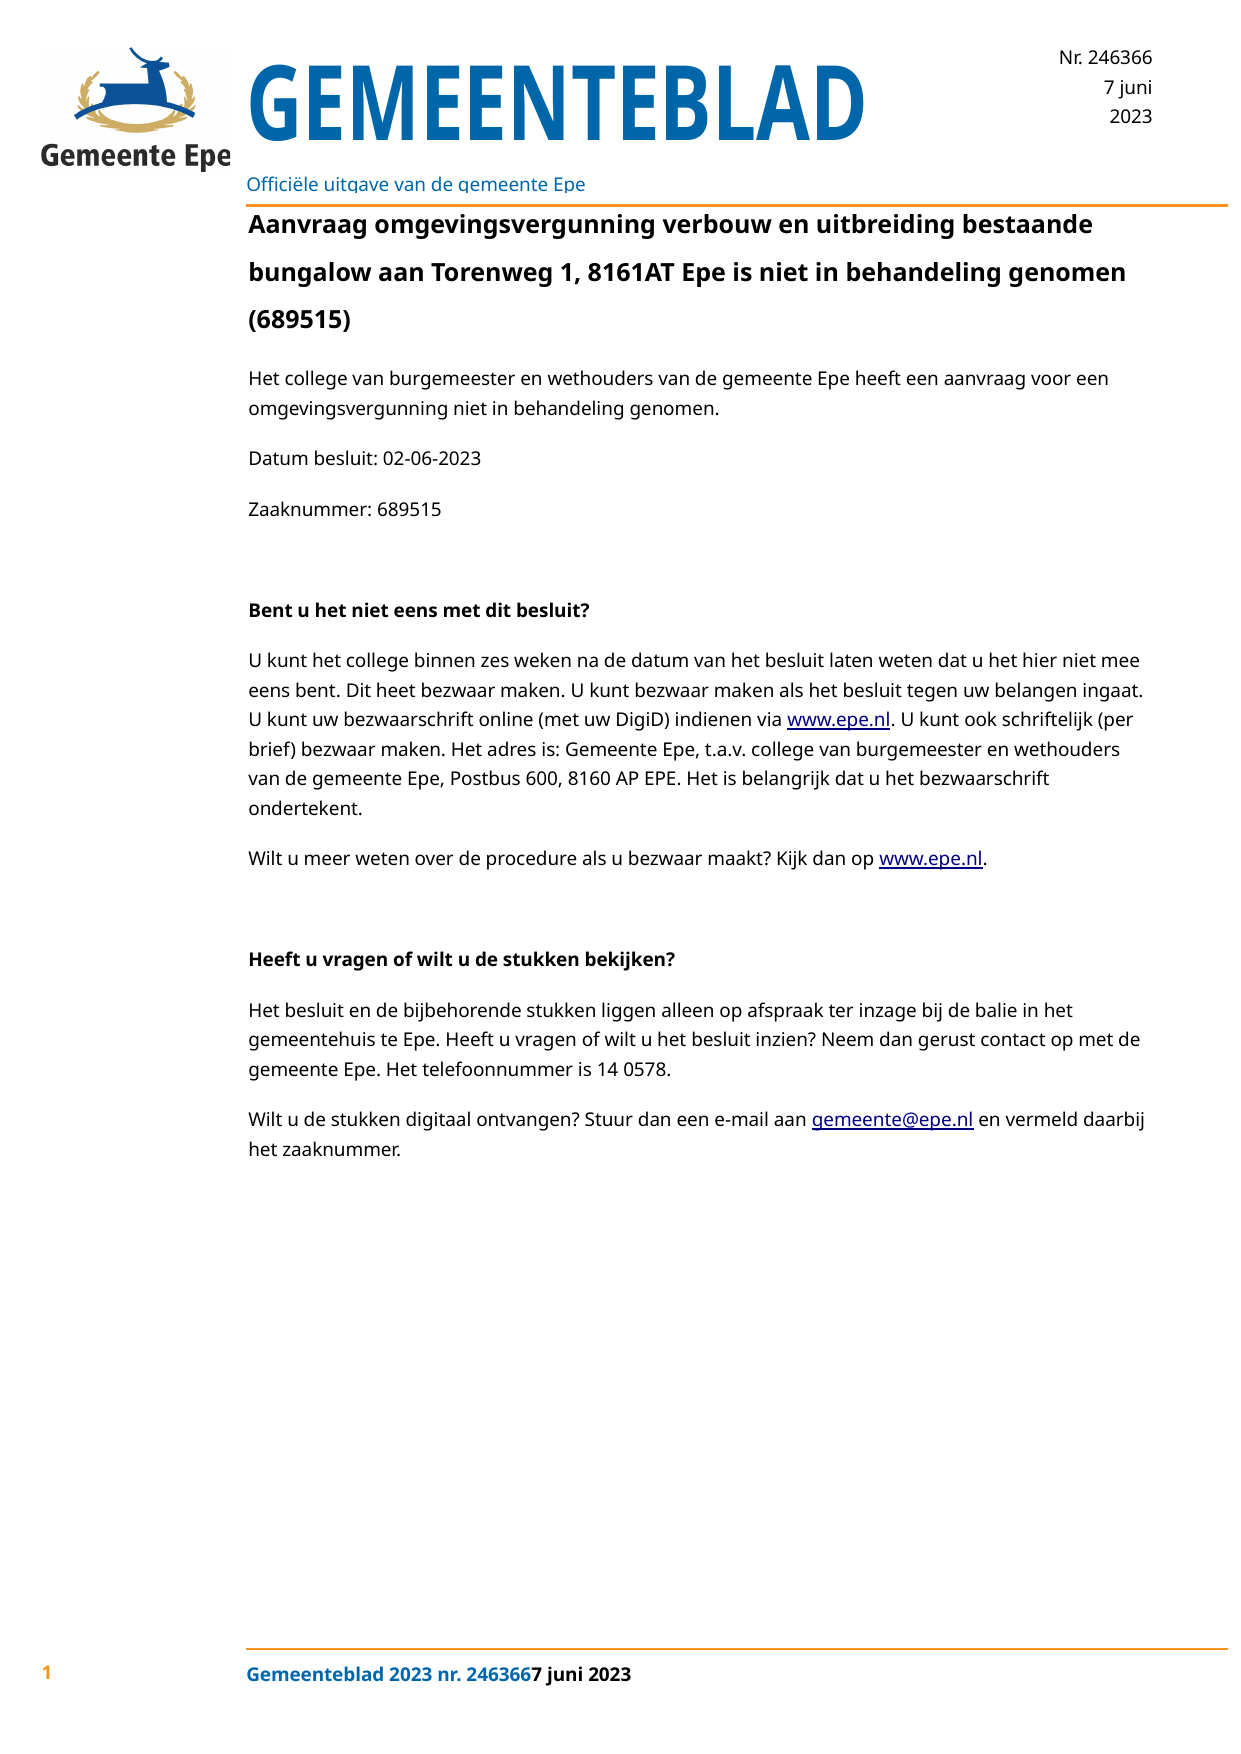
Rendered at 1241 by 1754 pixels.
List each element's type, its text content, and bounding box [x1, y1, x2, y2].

text U kunt het college binnen zes weken na de datum van het besluit laten weten dat u het hier niet mee eens bent. Dit heet bezwaar maken. U kunt bezwaar maken als het besluit tegen uw belangen ingaat. U kunt uw bezwaarschrift online (met uw DigiD) indienen via www.epe.nl. U kunt ook schriftelijk (per brief) bezwaar maken. Het adres is: Gemeente Epe, t.a.v. college van burgemeester en wethouders van de gemeente Epe, Postbus 600, 8160 AP EPE. Het is belangrijk dat u het bezwaarschrift ondertekent. [248, 647, 1152, 821]
text Heeft u vragen of wilt u de stukken bekijken? [248, 946, 1152, 972]
text Wilt u meer weten over de procedure als u bezwaar maakt? Kijk dan op www.epe.nl. [248, 846, 1152, 871]
text Het college van burgemeester en wethouders van de gemeente Epe heeft een aanvraag voor een omgevingsvergunning niet in behandeling genomen. [248, 366, 1152, 421]
text Wilt u de stukken digitaal ontvangen? Stuur dan een e-mail aan gemeente@epe.nl en vermeld daarbij het zaaknummer. [248, 1106, 1152, 1162]
text Het besluit en de bijbehorende stukken liggen alleen op afspraak ter inzage bij de balie in het gemeentehuis te Epe. Heeft u vragen of wilt u het besluit inzien? Neem dan gerust contact op met de gemeente Epe. Het telefoonnummer is 14 0578. [248, 997, 1152, 1082]
text Datum besluit: 02-06-2023 [248, 446, 1152, 471]
text Aanvraag omgevingsvergunning verbouw en uitbreiding bestaande bungalow aan Torenweg 1, 8161AT Epe is niet in behandeling genomen (689515) [248, 207, 1152, 336]
text Zaaknummer: 689515 [248, 496, 1152, 522]
text Bent u het niet eens met dit besluit? [248, 597, 1152, 622]
picture [41, 47, 231, 172]
